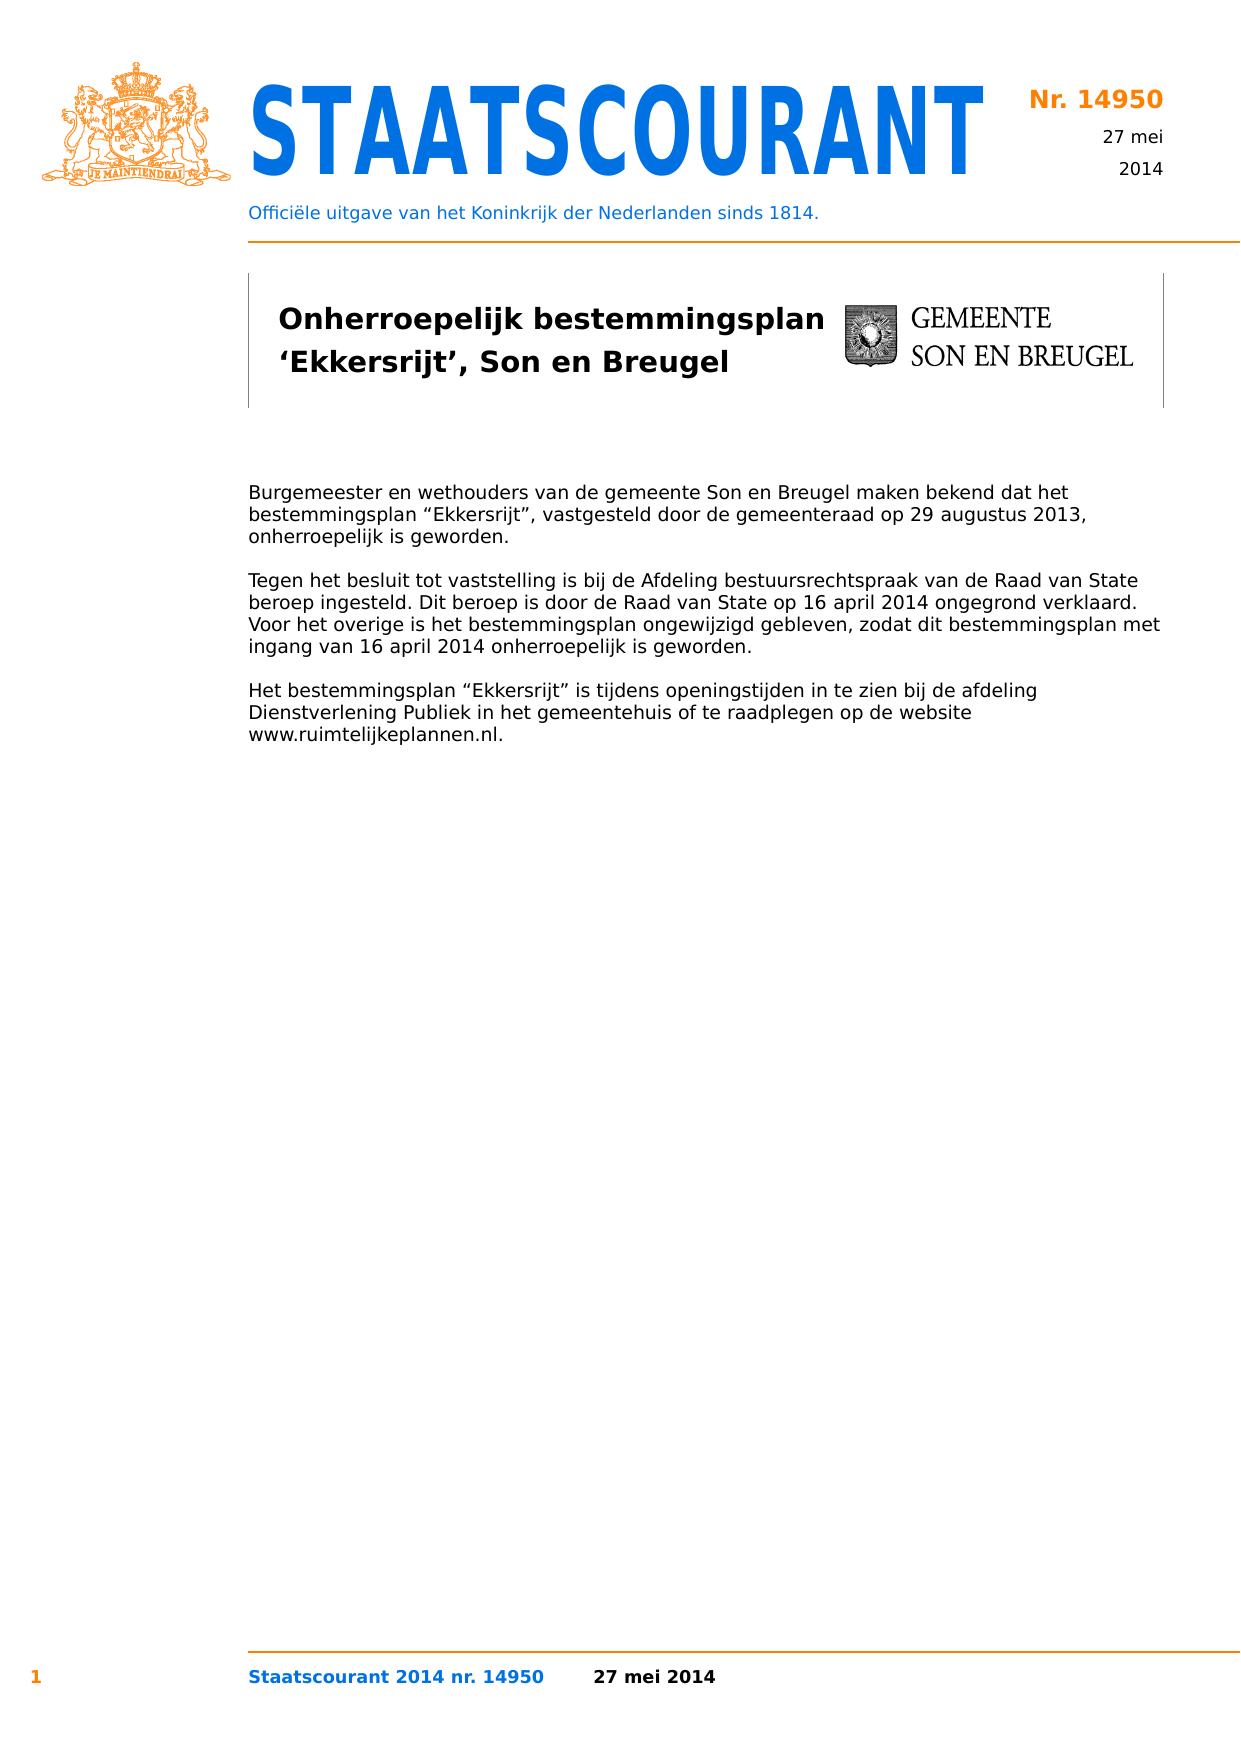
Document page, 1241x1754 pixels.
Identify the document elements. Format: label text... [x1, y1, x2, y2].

table_header [25, 62, 248, 241]
subtitle Onherroepelijk bestemmingsplan ‘Ekkersrijt’, Son en Breugel [249, 273, 1163, 408]
table_header Nr. 14950 [998, 62, 1240, 121]
picture [844, 302, 1134, 368]
table_cell Officiële uitgave van het Koninkrijk der Nederlanden sinds 1814. [248, 203, 1240, 241]
table_header STAATSCOURANT [248, 62, 998, 203]
picture [41, 62, 231, 186]
text Tegen het besluit tot vaststelling is bij de Afdeling bestuursrechtspraak van de Raad van State beroep ingesteld. Dit beroep is door de Raad van State op 16 april 2014 ongegrond verklaard. Voor het overige is het bestemmingsplan ongewijzigd gebleven, zodat dit bestemmingsplan met ingang van 16 april 2014 onherroepelijk is geworden. [248, 570, 1163, 658]
text Burgemeester en wethouders van de gemeente Son en Breugel maken bekend dat het bestemmingsplan “Ekkersrijt”, vastgesteld door de gemeenteraad op 29 augustus 2013, onherroepelijk is geworden. [248, 482, 1163, 548]
table_cell 2014 [998, 153, 1240, 203]
table_cell 27 mei [998, 121, 1240, 153]
text Het bestemmingsplan “Ekkersrijt” is tijdens openingstijden in te zien bij de afdeling Dienstverlening Publiek in het gemeentehuis of te raadplegen op de website www.ruimtelijkeplannen.nl. [248, 680, 1163, 746]
